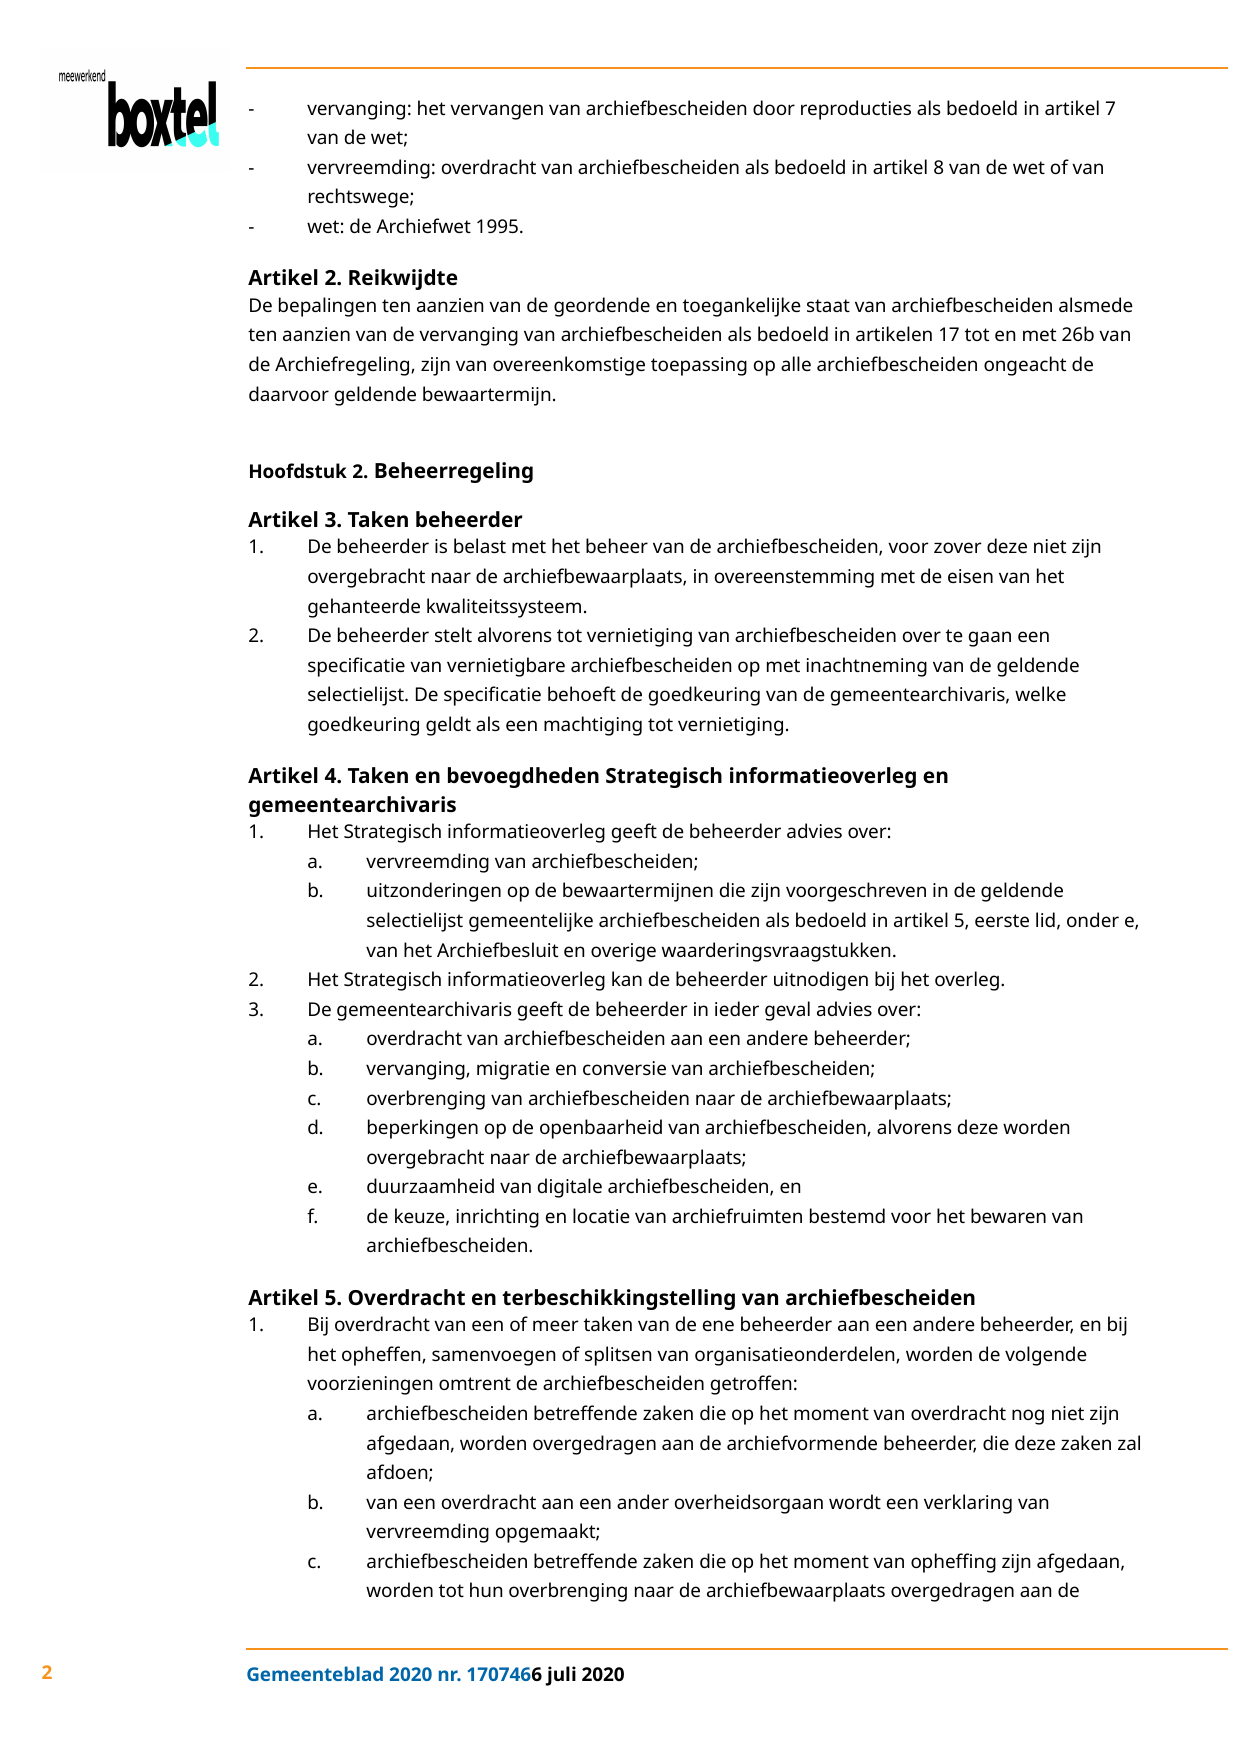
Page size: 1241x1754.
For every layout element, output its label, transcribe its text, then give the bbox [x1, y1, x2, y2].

list archiefbescheiden betreffende zaken die op het moment van overdracht nog niet zijn afgedaan, worden overgedragen aan de archiefvormende beheerder, die deze zaken zal afdoen; [307, 1400, 1152, 1485]
text De bepalingen ten aanzien van de geordende en toegankelijke staat van archiefbescheiden alsmede ten aanzien van de vervanging van archiefbescheiden als bedoeld in artikelen 17 tot en met 26b van de Archiefregeling, zijn van overeenkomstige toepassing op alle archiefbescheiden ongeacht de daarvoor geldende bewaartermijn. [248, 292, 1152, 406]
picture [41, 47, 231, 172]
list vervanging, migratie en conversie van archiefbescheiden; [307, 1055, 1152, 1081]
list wet: de Archiefwet 1995. [248, 213, 1152, 239]
list De beheerder is belast met het beheer van de archiefbescheiden, voor zover deze niet zijn overgebracht naar de archiefbewaarplaats, in overeenstemming met de eisen van het gehanteerde kwaliteitssysteem. [248, 534, 1152, 618]
list Het Strategisch informatieoverleg kan de beheerder uitnodigen bij het overleg. [248, 966, 1152, 992]
list De gemeentearchivaris geeft de beheerder in ieder geval advies over: [248, 996, 1152, 1022]
list van een overdracht aan een ander overheidsorgaan wordt een verklaring van vervreemding opgemaakt; [307, 1489, 1152, 1544]
list vervreemding: overdracht van archiefbescheiden als bedoeld in artikel 8 van de wet of van rechtswege; [248, 154, 1152, 209]
text Artikel 2. Reikwijdte [248, 263, 1152, 292]
list archiefbescheiden betreffende zaken die op het moment van opheffing zijn afgedaan, worden tot hun overbrenging naar de archiefbewaarplaats overgedragen aan de [307, 1548, 1152, 1603]
list De beheerder stelt alvorens tot vernietiging van archiefbescheiden over te gaan een specificatie van vernietigbare archiefbescheiden op met inachtneming van de geldende selectielijst. De specificatie behoeft de goedkeuring van de gemeentearchivaris, welke goedkeuring geldt als een machtiging tot vernietiging. [248, 622, 1152, 737]
text Artikel 5. Overdracht en terbeschikkingstelling van archiefbescheiden [248, 1283, 1152, 1311]
list overdracht van archiefbescheiden aan een andere beheerder; [307, 1026, 1152, 1051]
list overbrenging van archiefbescheiden naar de archiefbewaarplaats; [307, 1085, 1152, 1110]
list vervanging: het vervangen van archiefbescheiden door reproducties als bedoeld in artikel 7 van de wet; [248, 95, 1152, 150]
text Hoofdstuk 2. Beheerregeling [248, 456, 1152, 484]
list de keuze, inrichting en locatie van archiefruimten bestemd voor het bewaren van archiefbescheiden. [307, 1203, 1152, 1258]
list beperkingen op de openbaarheid van archiefbescheiden, alvorens deze worden overgebracht naar de archiefbewaarplaats; [307, 1114, 1152, 1169]
list uitzonderingen op de bewaartermijnen die zijn voorgeschreven in de geldende selectielijst gemeentelijke archiefbescheiden als bedoeld in artikel 5, eerste lid, onder e, van het Archiefbesluit en overige waarderingsvraagstukken. [307, 878, 1152, 962]
list vervreemding van archiefbescheiden; [307, 848, 1152, 874]
list Het Strategisch informatieoverleg geeft de beheerder advies over: [248, 818, 1152, 844]
text Artikel 4. Taken en bevoegdheden Strategisch informatieoverleg en gemeentearchivaris [248, 762, 1152, 818]
list duurzaamheid van digitale archiefbescheiden, en [307, 1173, 1152, 1199]
list Bij overdracht van een of meer taken van de ene beheerder aan een andere beheerder, en bij het opheffen, samenvoegen of splitsen van organisatieonderdelen, worden de volgende voorzieningen omtrent de archiefbescheiden getroffen: [248, 1311, 1152, 1396]
text Artikel 3. Taken beheerder [248, 505, 1152, 534]
